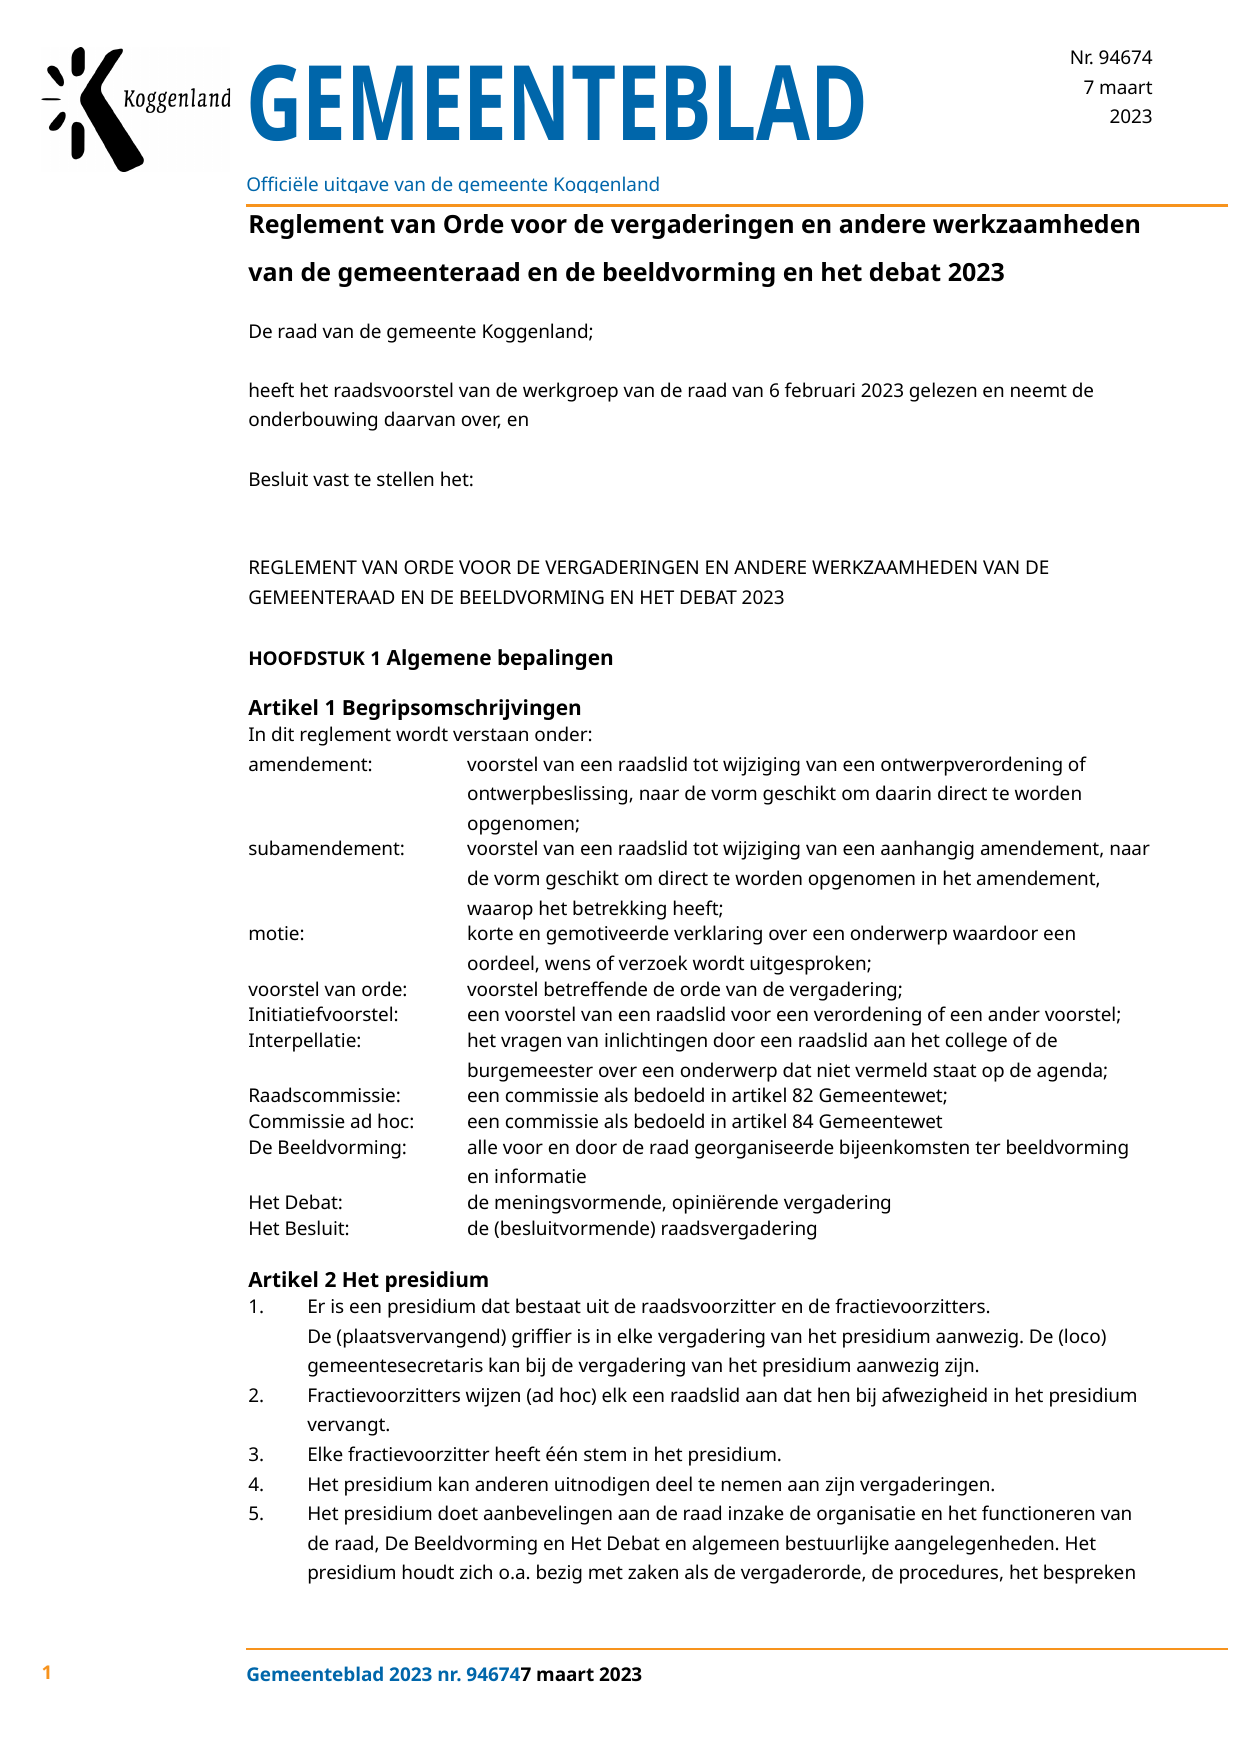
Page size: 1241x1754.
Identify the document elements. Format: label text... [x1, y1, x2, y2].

table_header voorstel van een raadslid tot wijziging van een ontwerpverordening of ontwerpbeslissing, naar de vorm geschikt om daarin direct te worden opgenomen; [467, 751, 1152, 836]
table_header amendement: [248, 751, 467, 836]
list Elke fractievoorzitter heeft één stem in het presidium. [248, 1441, 1152, 1467]
list Het presidium doet aanbevelingen aan de raad inzake de organisatie en het functioneren van de raad, De Beeldvorming en Het Debat en algemeen bestuurlijke aangelegenheden. Het presidium houdt zich o.a. bezig met zaken als de vergaderorde, de procedures, het bespreken [248, 1500, 1152, 1585]
text heeft het raadsvoorstel van de werkgroep van de raad van 6 februari 2023 gelezen en neemt de onderbouwing daarvan over, en [248, 377, 1152, 432]
table_cell de (besluitvormende) raadsvergadering [467, 1215, 1152, 1241]
list Er is een presidium dat bestaat uit de raadsvoorzitter en de fractievoorzitters. [248, 1293, 1152, 1319]
list Het presidium kan anderen uitnodigen deel te nemen aan zijn vergaderingen. [248, 1471, 1152, 1497]
table_cell een commissie als bedoeld in artikel 82 Gemeentewet; [467, 1083, 1152, 1108]
table_cell de meningsvormende, opiniërende vergadering [467, 1189, 1152, 1215]
text In dit reglement wordt verstaan onder: [248, 721, 1152, 747]
table_cell Initiatiefvoorstel: [248, 1002, 467, 1027]
table_cell Commissie ad hoc: [248, 1108, 467, 1134]
list Fractievoorzitters wijzen (ad hoc) elk een raadslid aan dat hen bij afwezigheid in het presidium vervangt. [248, 1382, 1152, 1437]
table_cell een voorstel van een raadslid voor een verordening of een ander voorstel; [467, 1002, 1152, 1027]
table_cell Het Besluit: [248, 1215, 467, 1241]
picture [41, 47, 231, 172]
table_cell voorstel van een raadslid tot wijziging van een aanhangig amendement, naar de vorm geschikt om direct te worden opgenomen in het amendement, waarop het betrekking heeft; [467, 836, 1152, 921]
table_cell voorstel van orde: [248, 976, 467, 1002]
text HOOFDSTUK 1 Algemene bepalingen [248, 643, 1152, 672]
text De raad van de gemeente Koggenland; [248, 318, 1152, 344]
table_cell het vragen van inlichtingen door een raadslid aan het college of de burgemeester over een onderwerp dat niet vermeld staat op de agenda; [467, 1027, 1152, 1083]
table_cell voorstel betreffende de orde van de vergadering; [467, 976, 1152, 1002]
table_cell een commissie als bedoeld in artikel 84 Gemeentewet [467, 1108, 1152, 1134]
table_cell alle voor en door de raad georganiseerde bijeenkomsten ter beeldvorming en informatie [467, 1134, 1152, 1189]
table_cell motie: [248, 921, 467, 976]
list De (plaatsvervangend) griffier is in elke vergadering van het presidium aanwezig. De (loco) gemeentesecretaris kan bij de vergadering van het presidium aanwezig zijn. [248, 1323, 1152, 1378]
table_cell De Beeldvorming: [248, 1134, 467, 1189]
table_cell subamendement: [248, 836, 467, 921]
text Artikel 1 Begripsomschrijvingen [248, 693, 1152, 721]
text Artikel 2 Het presidium [248, 1265, 1152, 1293]
text Besluit vast te stellen het: [248, 466, 1152, 492]
table_cell korte en gemotiveerde verklaring over een onderwerp waardoor een oordeel, wens of verzoek wordt uitgesproken; [467, 921, 1152, 976]
text REGLEMENT VAN ORDE VOOR DE VERGADERINGEN EN ANDERE WERKZAAMHEDEN VAN DE GEMEENTERAAD EN DE BEELDVORMING EN HET DEBAT 2023 [248, 554, 1152, 610]
table_cell Raadscommissie: [248, 1083, 467, 1108]
text Reglement van Orde voor de vergaderingen en andere werkzaamheden van de gemeenteraad en de beeldvorming en het debat 2023 [248, 207, 1152, 288]
table_cell Interpellatie: [248, 1027, 467, 1083]
table_cell Het Debat: [248, 1189, 467, 1215]
